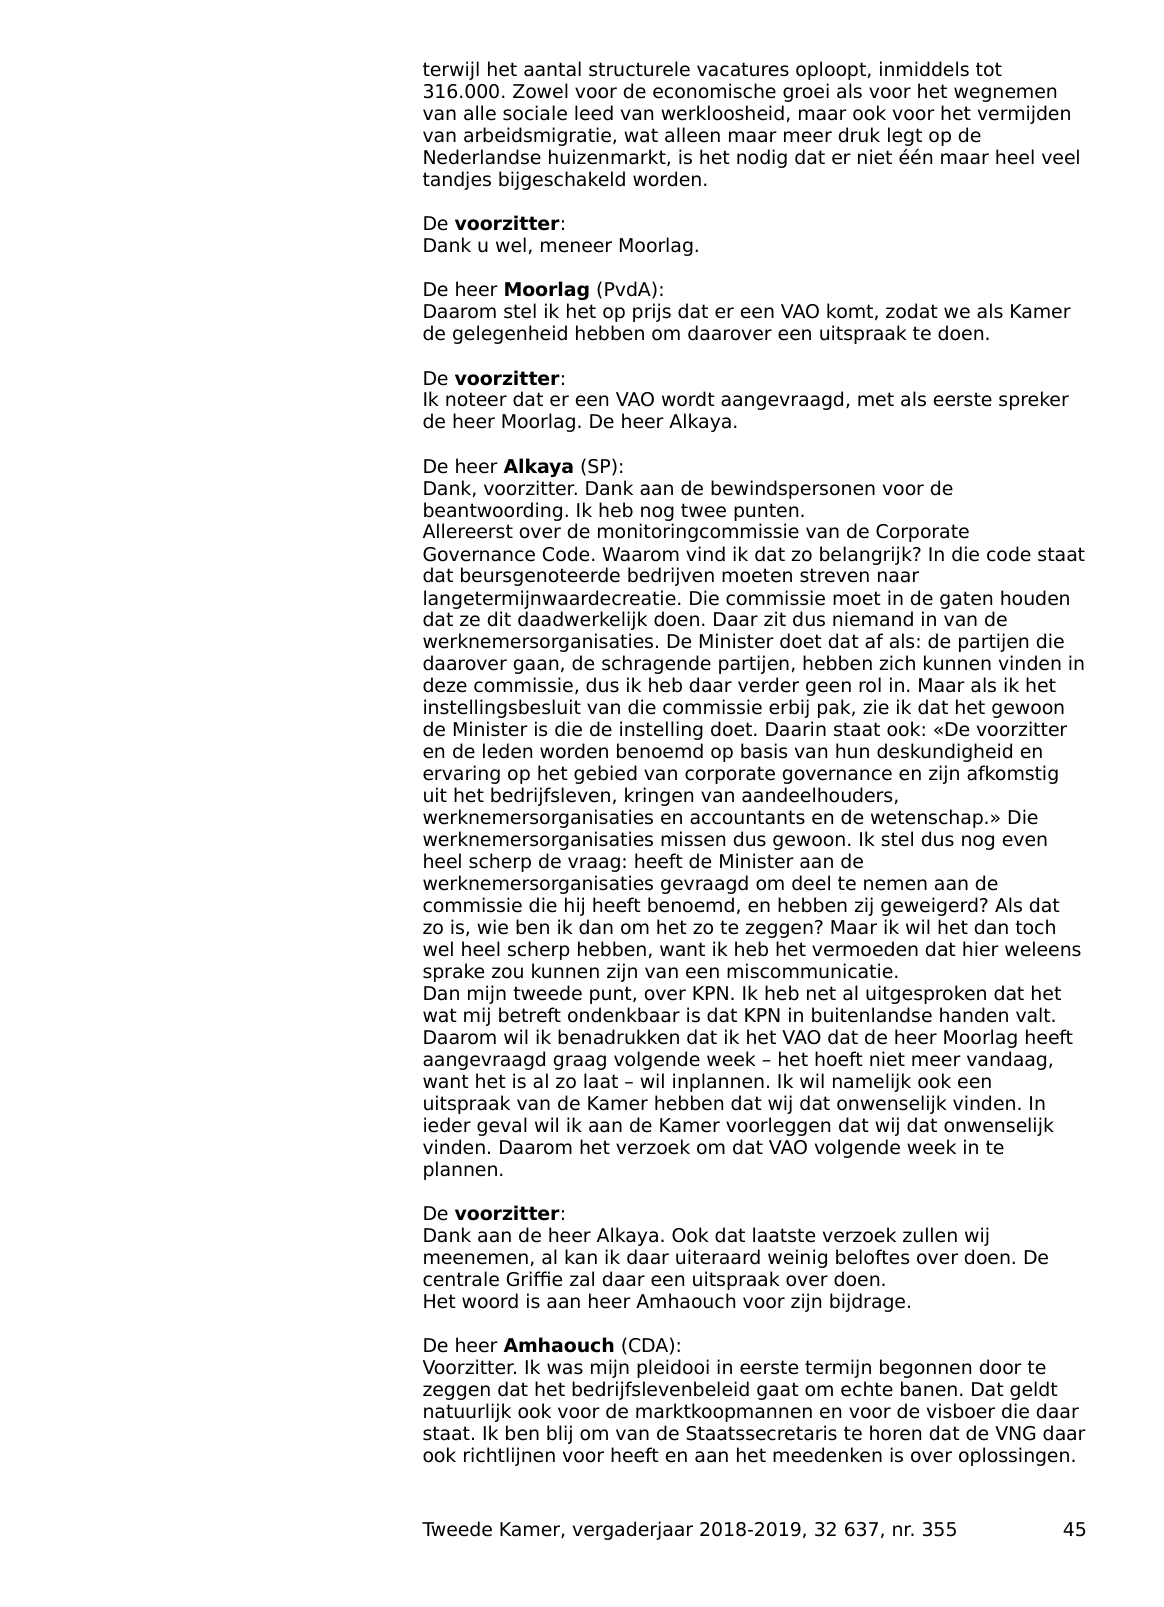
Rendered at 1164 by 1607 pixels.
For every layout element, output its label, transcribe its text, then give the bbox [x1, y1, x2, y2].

text De heer Amhaouch (CDA): [422, 1335, 1087, 1357]
text Dank, voorzitter. Dank aan de bewindspersonen voor de beantwoording. Ik heb nog twee punten. [422, 477, 1087, 521]
text Allereerst over de monitoringcommissie van de Corporate Governance Code. Waarom vind ik dat zo belangrijk? In die code staat dat beursgenoteerde bedrijven moeten streven naar langetermijnwaardecreatie. Die commissie moet in de gaten houden dat ze dit daadwerkelijk doen. Daar zit dus niemand in van de werknemersorganisaties. De Minister doet dat af als: de partijen die daarover gaan, de schragende partijen, hebben zich kunnen vinden in deze commissie, dus ik heb daar verder geen rol in. Maar als ik het instellingsbesluit van die commissie erbij pak, zie ik dat het gewoon de Minister is die de instelling doet. Daarin staat ook: «De voorzitter en de leden worden benoemd op basis van hun deskundigheid en ervaring op het gebied van corporate governance en zijn afkomstig uit het bedrijfsleven, kringen van aandeelhouders, werknemersorganisaties en accountants en de wetenschap.» Die werknemersorganisaties missen dus gewoon. Ik stel dus nog even heel scherp de vraag: heeft de Minister aan de werknemersorganisaties gevraagd om deel te nemen aan de commissie die hij heeft benoemd, en hebben zij geweigerd? Als dat zo is, wie ben ik dan om het zo te zeggen? Maar ik wil het dan toch wel heel scherp hebben, want ik heb het vermoeden dat hier weleens sprake zou kunnen zijn van een miscommunicatie. [422, 521, 1087, 983]
text Ik noteer dat er een VAO wordt aangevraagd, met als eerste spreker de heer Moorlag. De heer Alkaya. [422, 389, 1087, 433]
text Dank aan de heer Alkaya. Ook dat laatste verzoek zullen wij meenemen, al kan ik daar uiteraard weinig beloftes over doen. De centrale Griffie zal daar een uitspraak over doen. [422, 1225, 1087, 1291]
text Daarom stel ik het op prijs dat er een VAO komt, zodat we als Kamer de gelegenheid hebben om daarover een uitspraak te doen. [422, 301, 1087, 345]
text De voorzitter: [422, 367, 1087, 389]
text Dan mijn tweede punt, over KPN. Ik heb net al uitgesproken dat het wat mij betreft ondenkbaar is dat KPN in buitenlandse handen valt. Daarom wil ik benadrukken dat ik het VAO dat de heer Moorlag heeft aangevraagd graag volgende week – het hoeft niet meer vandaag, want het is al zo laat – wil inplannen. Ik wil namelijk ook een uitspraak van de Kamer hebben dat wij dat onwenselijk vinden. In ieder geval wil ik aan de Kamer voorleggen dat wij dat onwenselijk vinden. Daarom het verzoek om dat VAO volgende week in te plannen. [422, 983, 1087, 1181]
text Voorzitter. Ik was mijn pleidooi in eerste termijn begonnen door te zeggen dat het bedrijfslevenbeleid gaat om echte banen. Dat geldt natuurlijk ook voor de marktkoopmannen en voor de visboer die daar staat. Ik ben blij om van de Staatssecretaris te horen dat de VNG daar ook richtlijnen voor heeft en aan het meedenken is over oplossingen. [422, 1357, 1087, 1467]
text De voorzitter: [422, 213, 1087, 235]
text De voorzitter: [422, 1203, 1087, 1225]
text Het woord is aan heer Amhaouch voor zijn bijdrage. [422, 1291, 1087, 1313]
text De heer Alkaya (SP): [422, 456, 1087, 477]
text Dank u wel, meneer Moorlag. [422, 235, 1087, 257]
text De heer Moorlag (PvdA): [422, 279, 1087, 301]
text terwijl het aantal structurele vacatures oploopt, inmiddels tot 316.000. Zowel voor de economische groei als voor het wegnemen van alle sociale leed van werkloosheid, maar ook voor het vermijden van arbeidsmigratie, wat alleen maar meer druk legt op de Nederlandse huizenmarkt, is het nodig dat er niet één maar heel veel tandjes bijgeschakeld worden. [422, 59, 1087, 191]
